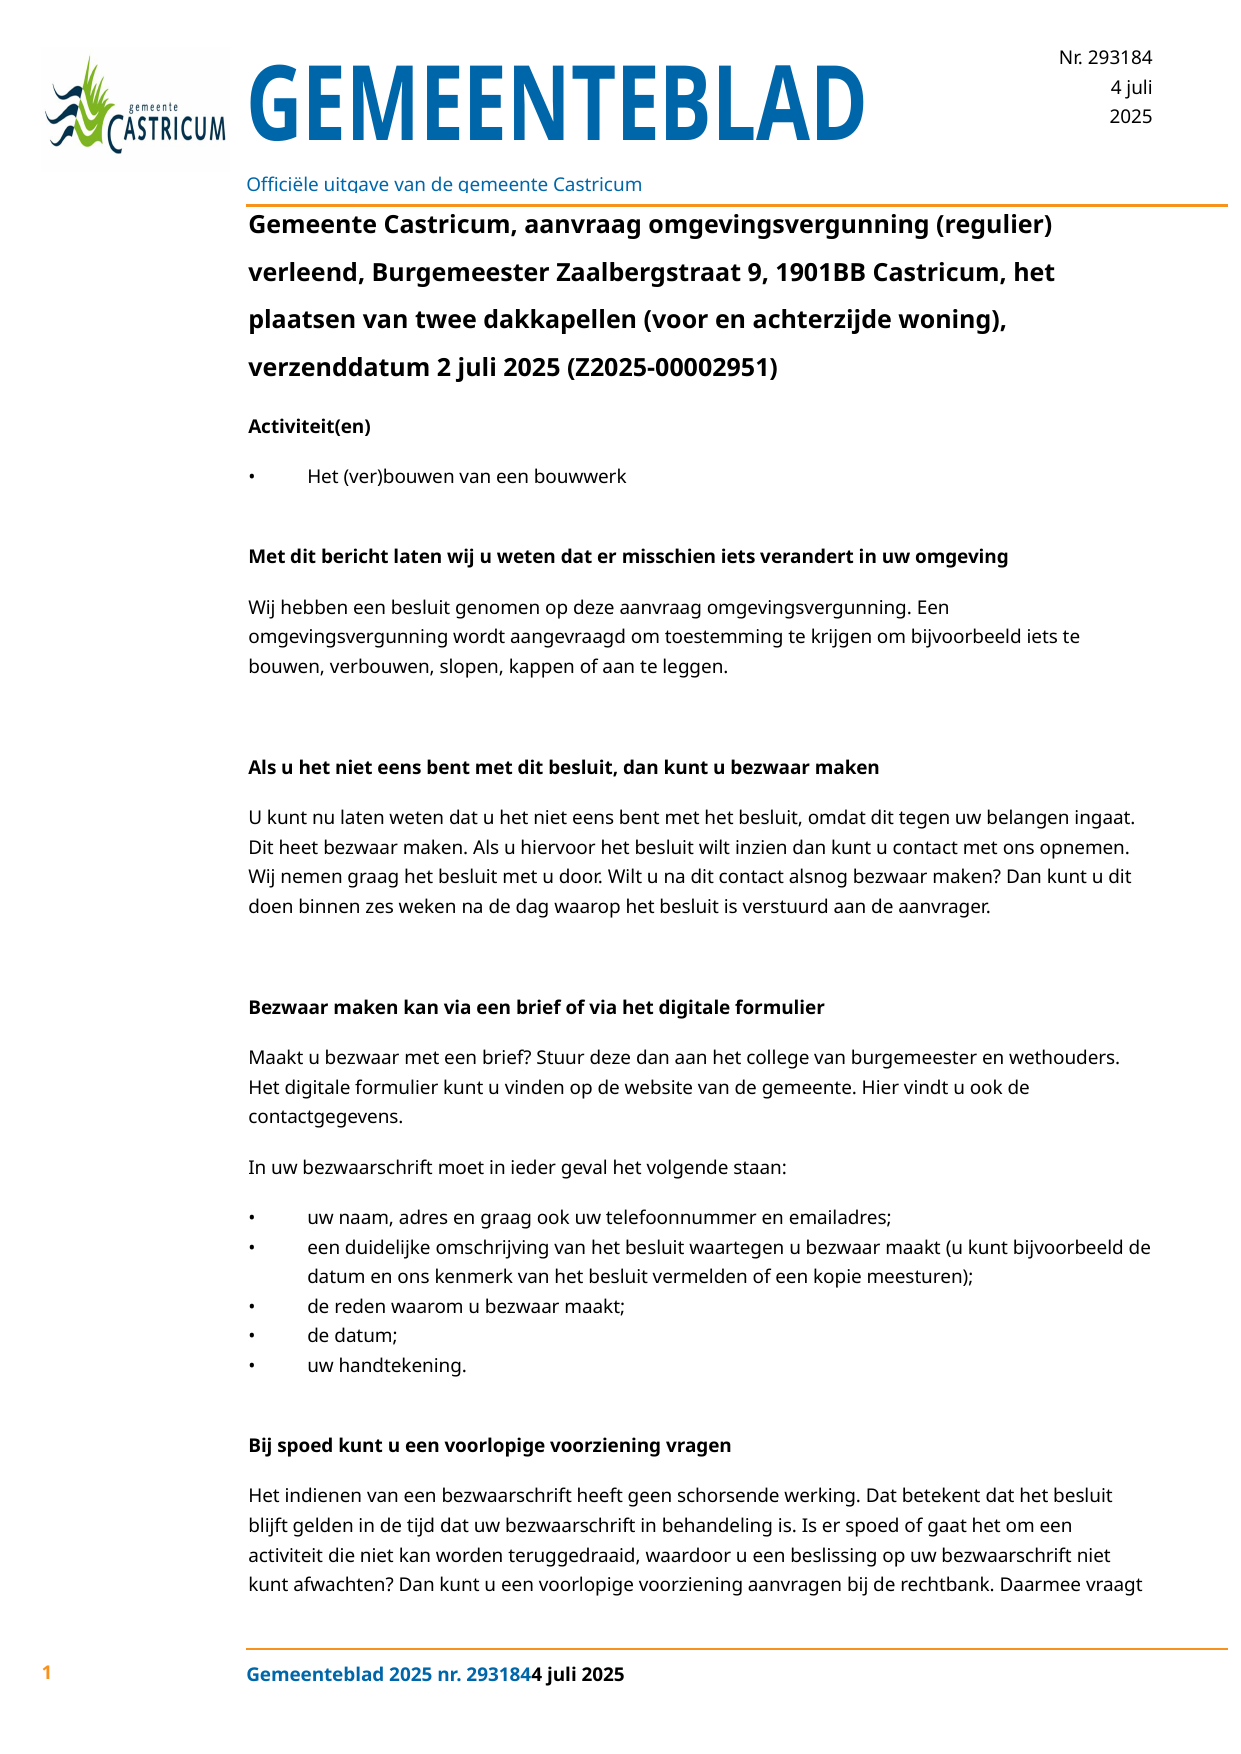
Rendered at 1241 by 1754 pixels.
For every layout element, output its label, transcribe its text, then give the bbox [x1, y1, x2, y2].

text Bezwaar maken kan via een brief of via het digitale formulier [248, 994, 1152, 1020]
text Gemeente Castricum, aanvraag omgevingsvergunning (regulier) verleend, Burgemeester Zaalbergstraat 9, 1901BB Castricum, het plaatsen van twee dakkapellen (voor en achterzijde woning), verzenddatum 2 juli 2025 (Z2025-00002951) [248, 207, 1152, 384]
text Wij hebben een besluit genomen op deze aanvraag omgevingsvergunning. Een omgevingsvergunning wordt aangevraagd om toestemming te krijgen om bijvoorbeeld iets te bouwen, verbouwen, slopen, kappen of aan te leggen. [248, 594, 1152, 679]
list uw handtekening. [248, 1352, 1152, 1378]
text Maakt u bezwaar met een brief? Stuur deze dan aan het college van burgemeester en wethouders. Het digitale formulier kunt u vinden op de website van de gemeente. Hier vindt u ook de contactgegevens. [248, 1044, 1152, 1129]
text In uw bezwaarschrift moet in ieder geval het volgende staan: [248, 1154, 1152, 1180]
list Het (ver)bouwen van een bouwwerk [248, 463, 1152, 489]
text U kunt nu laten weten dat u het niet eens bent met het besluit, omdat dit tegen uw belangen ingaat. Dit heet bezwaar maken. Als u hiervoor het besluit wilt inzien dan kunt u contact met ons opnemen. Wij nemen graag het besluit met u door. Wilt u na dit contact alsnog bezwaar maken? Dan kunt u dit doen binnen zes weken na de dag waarop het besluit is verstuurd aan de aanvrager. [248, 804, 1152, 919]
list de reden waarom u bezwaar maakt; [248, 1293, 1152, 1319]
text Als u het niet eens bent met dit besluit, dan kunt u bezwaar maken [248, 754, 1152, 780]
text Met dit bericht laten wij u weten dat er misschien iets verandert in uw omgeving [248, 543, 1152, 569]
text Activiteit(en) [248, 413, 1152, 439]
picture [41, 47, 231, 172]
list een duidelijke omschrijving van het besluit waartegen u bezwaar maakt (u kunt bijvoorbeeld de datum en ons kenmerk van het besluit vermelden of een kopie meesturen); [248, 1234, 1152, 1289]
text Het indienen van een bezwaarschrift heeft geen schorsende werking. Dat betekent dat het besluit blijft gelden in de tijd dat uw bezwaarschrift in behandeling is. Is er spoed of gaat het om een activiteit die niet kan worden teruggedraaid, waardoor u een beslissing op uw bezwaarschrift niet kunt afwachten? Dan kunt u een voorlopige voorziening aanvragen bij de rechtbank. Daarmee vraagt [248, 1483, 1152, 1597]
list de datum; [248, 1323, 1152, 1348]
text Bij spoed kunt u een voorlopige voorziening vragen [248, 1432, 1152, 1458]
list uw naam, adres en graag ook uw telefoonnummer en emailadres; [248, 1204, 1152, 1230]
